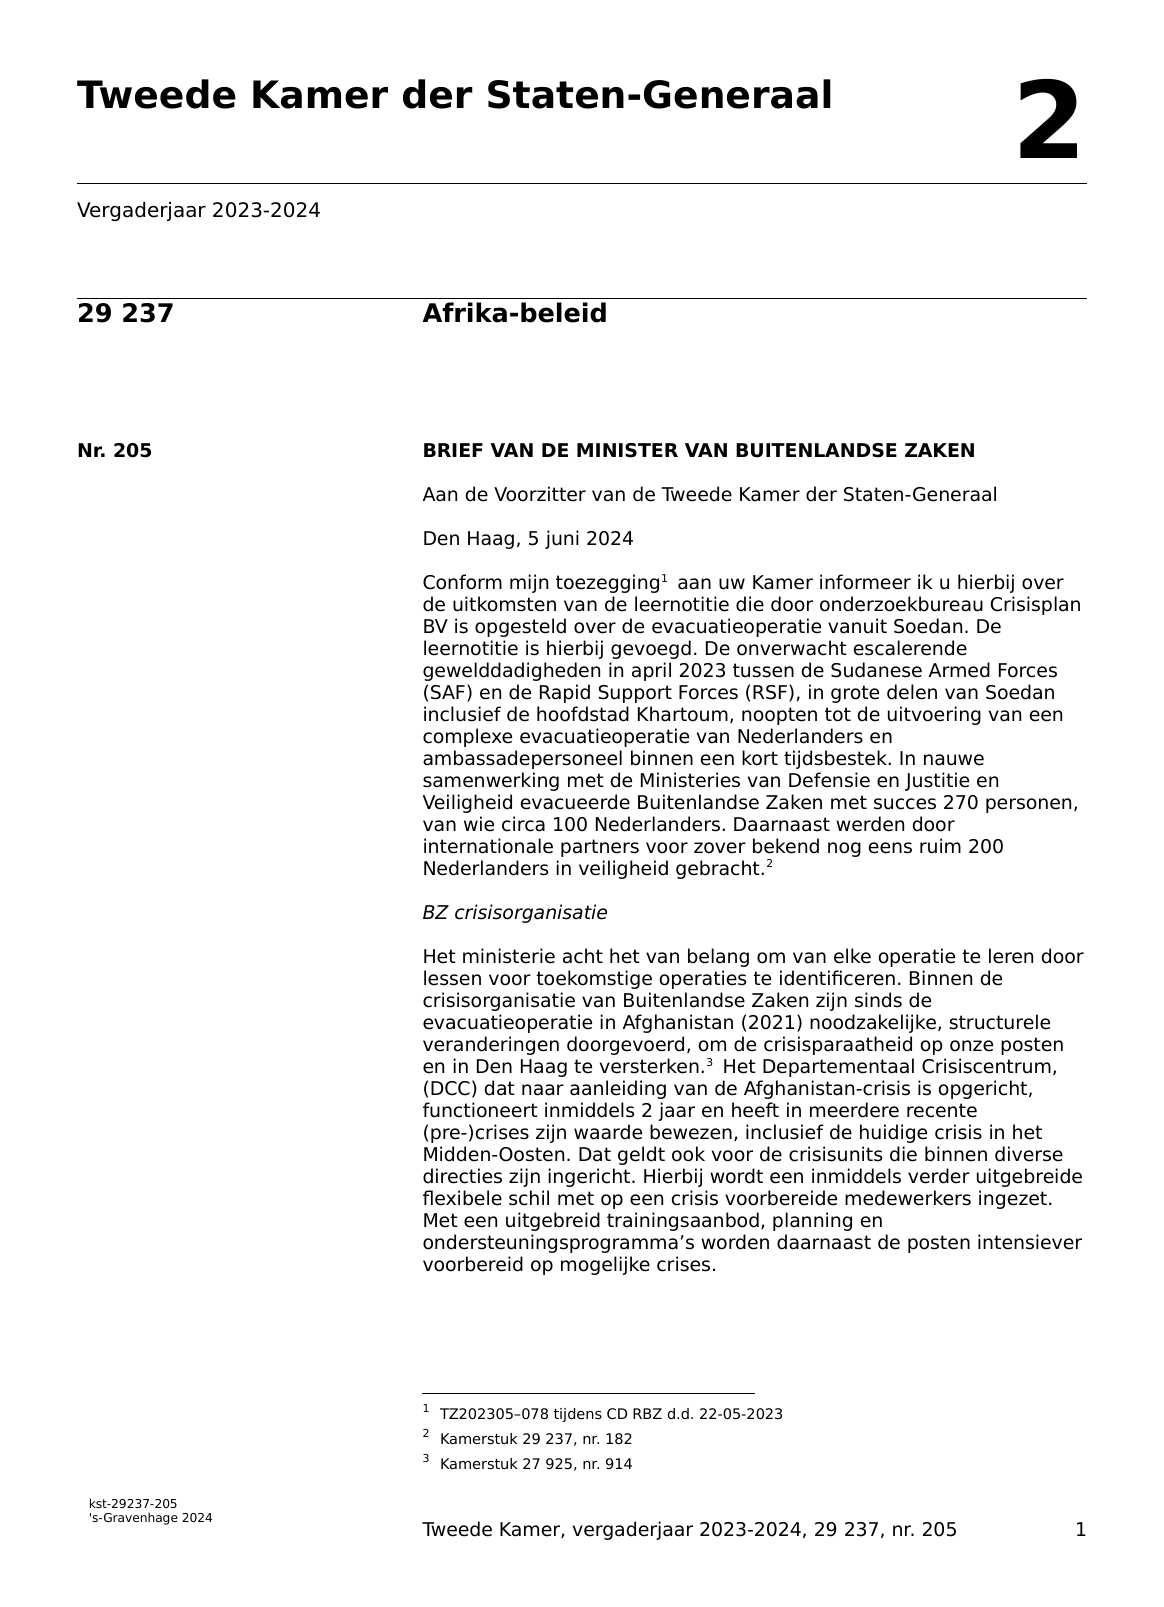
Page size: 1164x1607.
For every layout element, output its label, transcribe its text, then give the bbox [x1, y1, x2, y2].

subtitle Nr. 205 BRIEF VAN DE MINISTER VAN BUITENLANDSE ZAKEN [77, 440, 1087, 462]
subtitle BZ crisisorganisatie [422, 902, 1087, 924]
text Kamerstuk 27 925, nr. 914 [422, 1452, 1087, 1474]
text 's-Gravenhage 2024 [88, 1511, 323, 1525]
table_header Tweede Kamer der Staten-Generaal [77, 59, 886, 183]
text Het ministerie acht het van belang om van elke operatie te leren door lessen voor toekomstige operaties te identificeren. Binnen de crisisorganisatie van Buitenlandse Zaken zijn sinds de evacuatieoperatie in Afghanistan (2021) noodzakelijke, structurele veranderingen doorgevoerd, om de crisisparaatheid op onze posten en in Den Haag te versterken. Het Departementaal Crisiscentrum, (DCC) dat naar aanleiding van de Afghanistan-crisis is opgericht, functioneert inmiddels 2 jaar en heeft in meerdere recente (pre-)crises zijn waarde bewezen, inclusief de huidige crisis in het Midden-Oosten. Dat geldt ook voor de crisisunits die binnen diverse directies zijn ingericht. Hierbij wordt een inmiddels verder uitgebreide flexibele schil met op een crisis voorbereide medewerkers ingezet. Met een uitgebreid trainingsaanbod, planning en ondersteuningsprogramma’s worden daarnaast de posten intensiever voorbereid op mogelijke crises. [422, 946, 1087, 1276]
text Den Haag, 5 juni 2024 [422, 528, 1087, 550]
text TZ202305–078 tijdens CD RBZ d.d. 22-05-2023 [422, 1402, 1087, 1424]
text Kamerstuk 29 237, nr. 182 [422, 1427, 1087, 1449]
text kst-29237-205 [88, 1497, 323, 1511]
text Conform mijn toezegging aan uw Kamer informeer ik u hierbij over de uitkomsten van de leernotitie die door onderzoekbureau Crisisplan BV is opgesteld over de evacuatieoperatie vanuit Soedan. De leernotitie is hierbij gevoegd. De onverwacht escalerende gewelddadigheden in april 2023 tussen de Sudanese Armed Forces (SAF) en de Rapid Support Forces (RSF), in grote delen van Soedan inclusief de hoofdstad Khartoum, noopten tot de uitvoering van een complexe evacuatieoperatie van Nederlanders en ambassadepersoneel binnen een kort tijdsbestek. In nauwe samenwerking met de Ministeries van Defensie en Justitie en Veiligheid evacueerde Buitenlandse Zaken met succes 270 personen, van wie circa 100 Nederlanders. Daarnaast werden door internationale partners voor zover bekend nog eens ruim 200 Nederlanders in veiligheid gebracht. [422, 572, 1087, 880]
table_cell Vergaderjaar 2023-2024 [77, 184, 1087, 298]
table_header 2 [886, 59, 1087, 183]
subtitle 29 237 Afrika-beleid [77, 299, 1087, 329]
text Aan de Voorzitter van de Tweede Kamer der Staten-Generaal [422, 484, 1087, 506]
